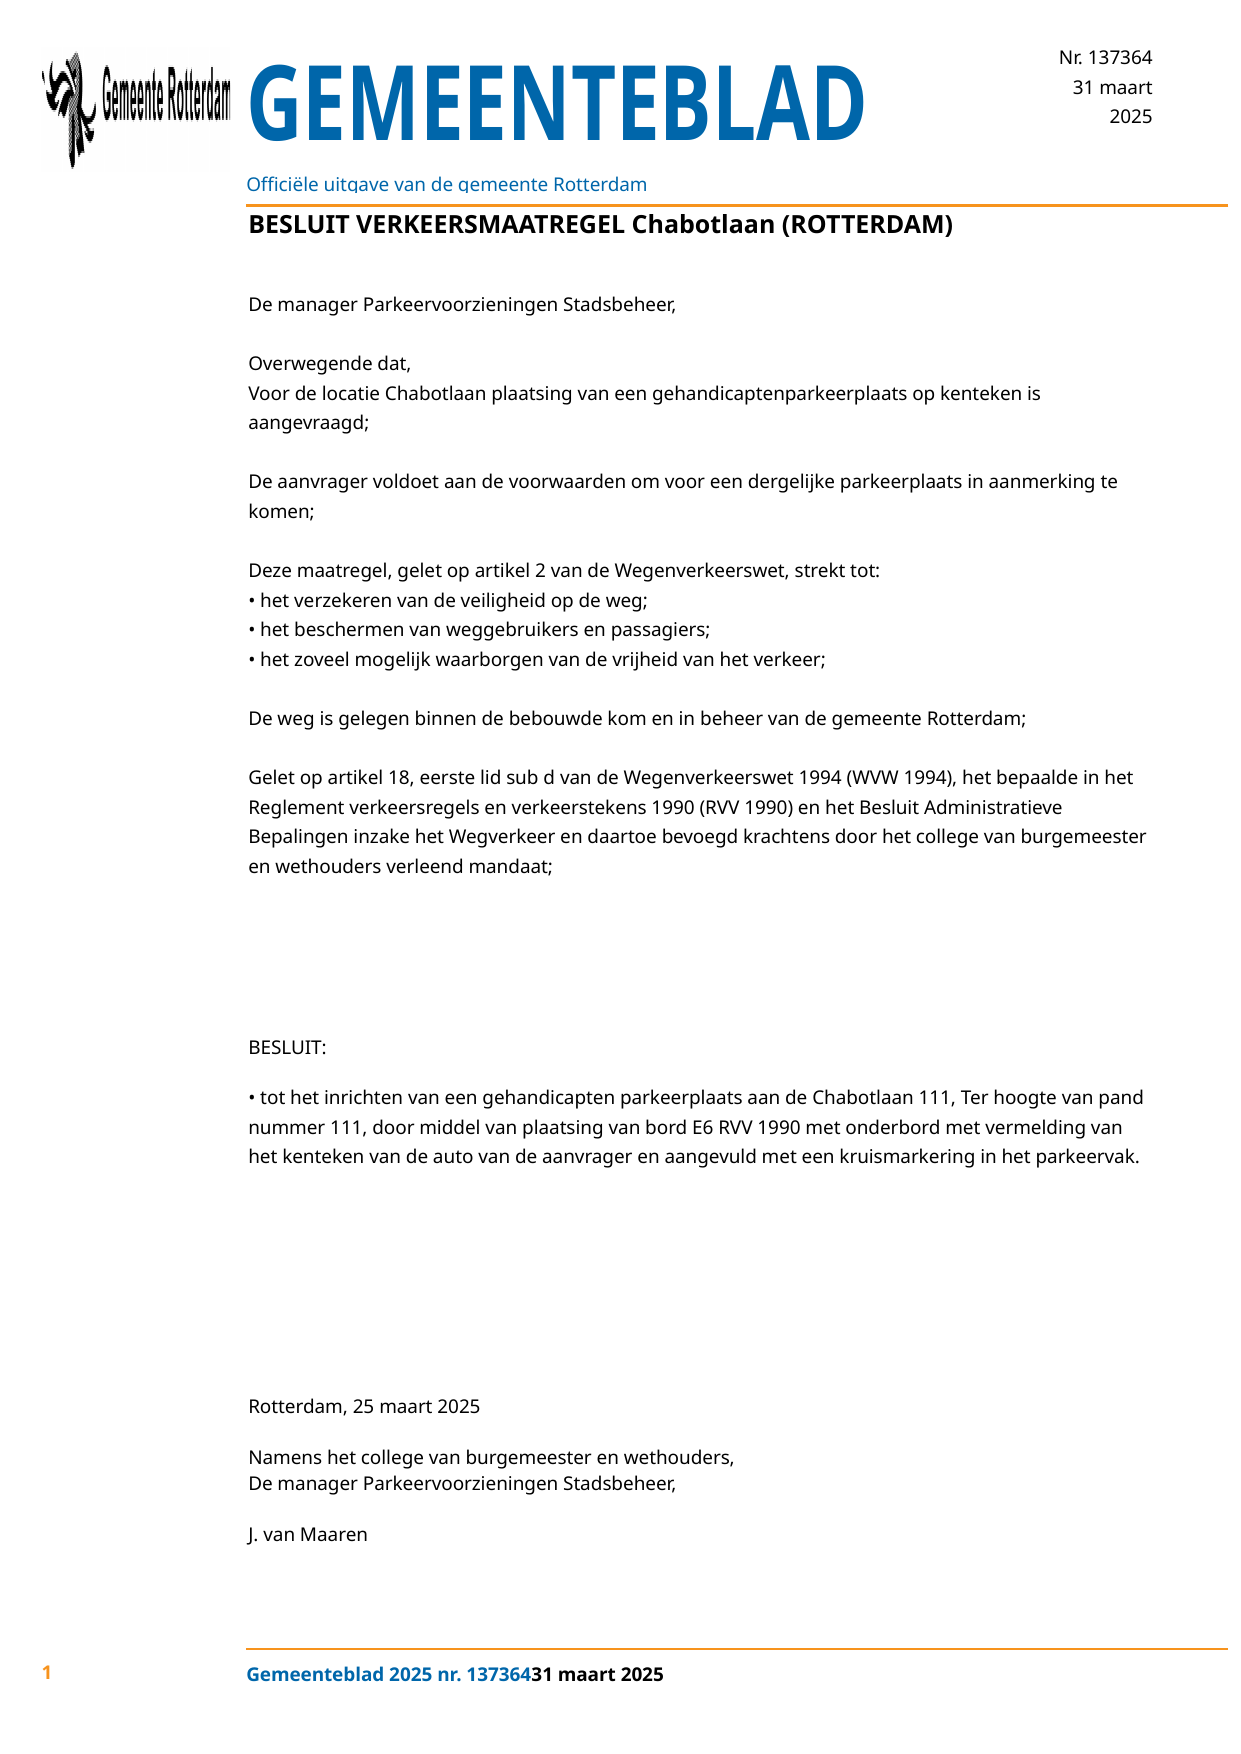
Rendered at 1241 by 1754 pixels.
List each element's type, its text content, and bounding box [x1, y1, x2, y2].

text Rotterdam, 25 maart 2025 [248, 1393, 1152, 1419]
text BESLUIT VERKEERSMAATREGEL Chabotlaan (ROTTERDAM) [248, 207, 1152, 241]
text De manager Parkeervoorzieningen Stadsbeheer, [248, 1470, 1152, 1496]
text Deze maatregel, gelet op artikel 2 van de Wegenverkeerswet, strekt tot: [248, 557, 1152, 583]
text De weg is gelegen binnen de bebouwde kom en in beheer van de gemeente Rotterdam; [248, 705, 1152, 731]
picture [41, 47, 231, 172]
text Voor de locatie Chabotlaan plaatsing van een gehandicaptenparkeerplaats op kenteken is aangevraagd; [248, 380, 1152, 435]
text Gelet op artikel 18, eerste lid sub d van de Wegenverkeerswet 1994 (WVW 1994), het bepaalde in het Reglement verkeersregels en verkeerstekens 1990 (RVV 1990) en het Besluit Administratieve Bepalingen inzake het Wegverkeer en daartoe bevoegd krachtens door het college van burgemeester en wethouders verleend mandaat; [248, 764, 1152, 879]
text BESLUIT: [248, 1034, 1152, 1060]
text • het beschermen van weggebruikers en passagiers; [248, 616, 1152, 642]
text • het zoveel mogelijk waarborgen van de vrijheid van het verkeer; [248, 646, 1152, 672]
text • het verzekeren van de veiligheid op de weg; [248, 587, 1152, 613]
text • tot het inrichten van een gehandicapten parkeerplaats aan de Chabotlaan 111, Ter hoogte van pand nummer 111, door middel van plaatsing van bord E6 RVV 1990 met onderbord met vermelding van het kenteken van de auto van de aanvrager en aangevuld met een kruismarkering in het parkeervak. [248, 1084, 1152, 1169]
text De aanvrager voldoet aan de voorwaarden om voor een dergelijke parkeerplaats in aanmerking te komen; [248, 468, 1152, 524]
text Overwegende dat, [248, 350, 1152, 376]
text Namens het college van burgemeester en wethouders, [248, 1444, 1152, 1470]
text J. van Maaren [248, 1522, 1152, 1547]
text De manager Parkeervoorzieningen Stadsbeheer, [248, 291, 1152, 317]
